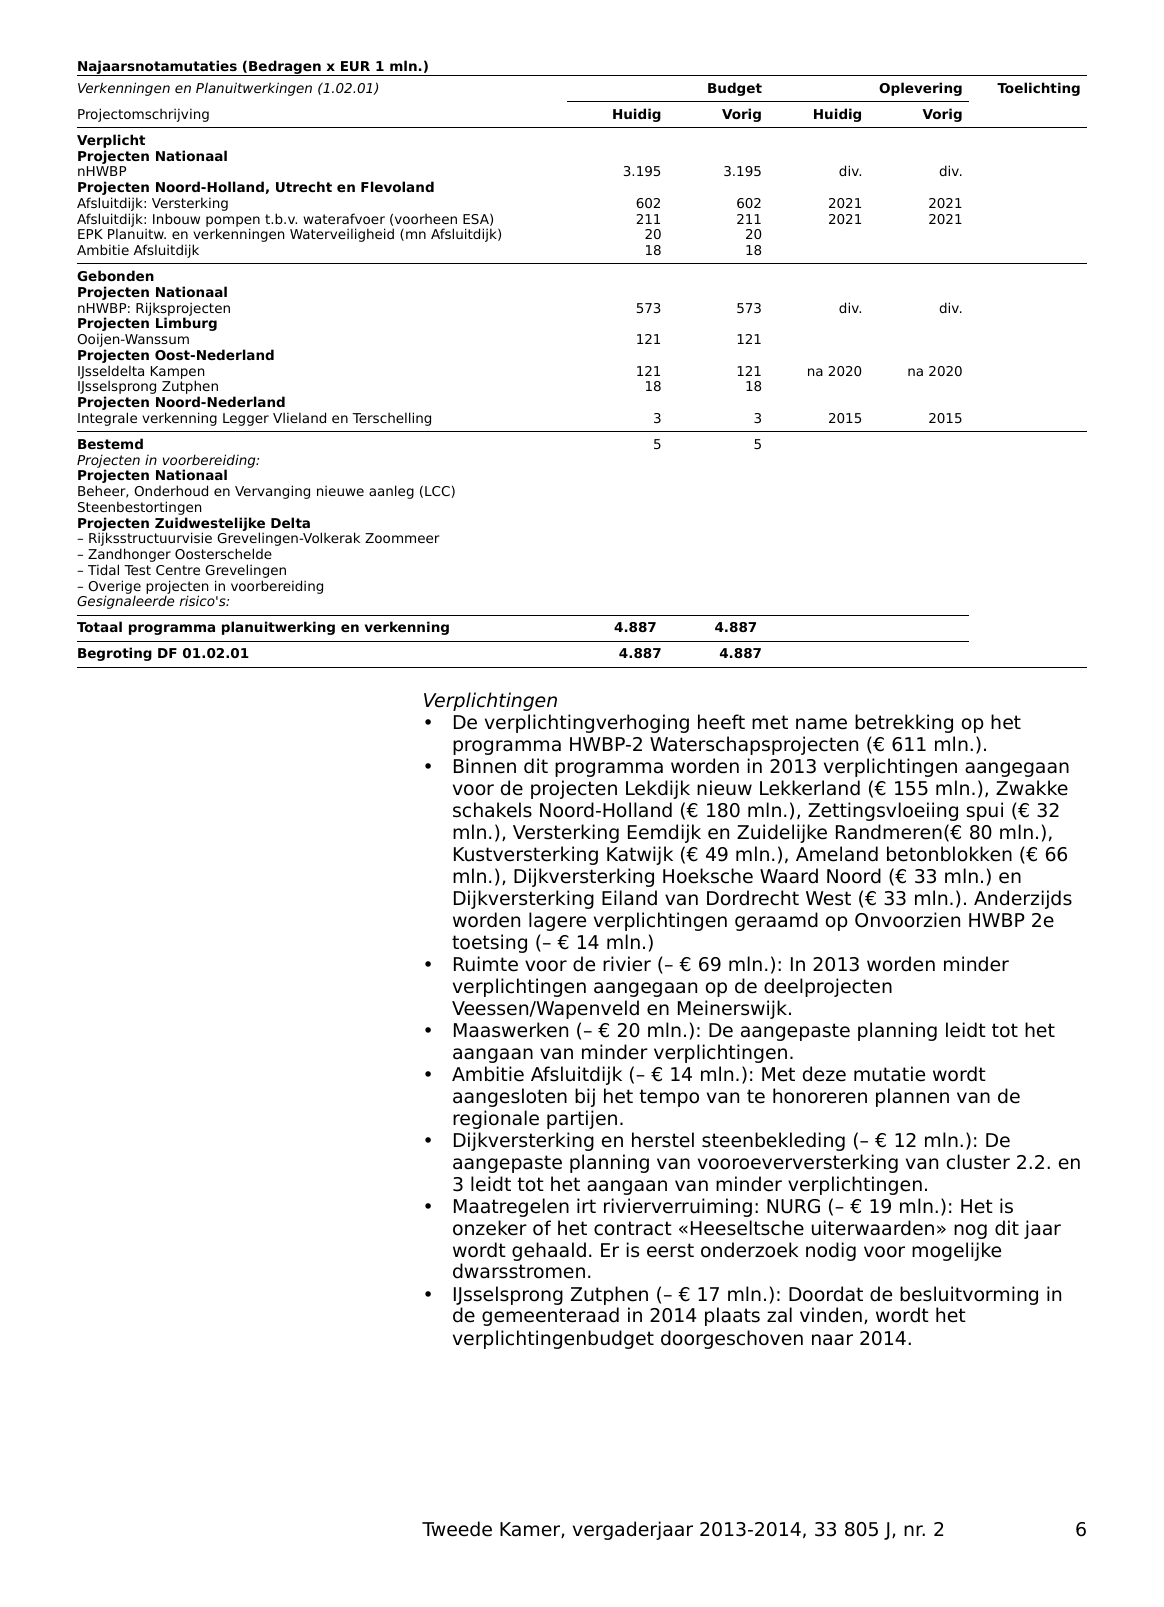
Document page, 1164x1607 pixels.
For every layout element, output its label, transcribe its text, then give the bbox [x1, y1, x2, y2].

table_cell [768, 468, 868, 484]
table_cell [868, 515, 968, 531]
table_cell [969, 285, 1087, 301]
table_cell [567, 149, 667, 164]
table_cell [667, 515, 768, 531]
table_cell [768, 149, 868, 164]
table_cell [868, 264, 968, 285]
table_cell [969, 563, 1087, 578]
table_cell 2015 [768, 411, 868, 431]
table_cell Projecten Noord-Holland, Utrecht en Flevoland [77, 180, 567, 196]
table_cell [667, 285, 768, 301]
table_cell Afsluitdijk: Versterking [77, 196, 567, 211]
table_cell [567, 395, 667, 411]
table_cell [768, 578, 868, 594]
table_cell 18 [567, 379, 667, 395]
table_cell [768, 285, 868, 301]
table_cell Budget [567, 76, 768, 101]
table_cell nHWBP: Rijksprojecten [77, 301, 567, 316]
table_cell [969, 515, 1087, 531]
table_cell 121 [667, 332, 768, 348]
table_cell [667, 149, 768, 164]
table_cell [868, 594, 968, 614]
table_cell 3.195 [567, 164, 667, 180]
table_cell – Overige projecten in voorbereiding [77, 578, 567, 594]
table_cell Afsluitdijk: Inbouw pompen t.b.v. waterafvoer (voorheen ESA) [77, 211, 567, 227]
table_cell [969, 149, 1087, 164]
text • Binnen dit programma worden in 2013 verplichtingen aangegaan voor de projecten Lekdijk nieuw Lekkerland (€ 155 mln.), Zwakke schakels Noord-Holland (€ 180 mln.), Zettingsvloeiing spui (€ 32 mln.), Versterking Eemdijk en Zuidelijke Randmeren(€ 80 mln.), Kustversterking Katwijk (€ 49 mln.), Ameland betonblokken (€ 66 mln.), Dijkversterking Hoeksche Waard Noord (€ 33 mln.) en Dijkversterking Eiland van Dordrecht West (€ 33 mln.). Anderzijds worden lagere verplichtingen geraamd op Onvoorzien HWBP 2e toetsing (– € 14 mln.) [422, 756, 1087, 954]
table_cell Projecten Zuidwestelijke Delta [77, 515, 567, 531]
table_cell [868, 180, 968, 196]
table_cell Projecten Nationaal [77, 285, 567, 301]
table_cell [567, 500, 667, 515]
table_cell [969, 594, 1087, 614]
table_cell [768, 379, 868, 395]
table_cell Steenbestortingen [77, 500, 567, 515]
table_cell – Tidal Test Centre Grevelingen [77, 563, 567, 578]
table_cell 2021 [768, 196, 868, 211]
table_cell [768, 243, 868, 263]
table_cell nHWBP [77, 164, 567, 180]
table_cell Totaal programma planuitwerking en verkenning [77, 616, 567, 641]
table_cell 2021 [868, 196, 968, 211]
table_cell 573 [567, 301, 667, 316]
table_cell [868, 642, 968, 667]
table_cell IJsseldelta Kampen [77, 364, 567, 379]
table_cell EPK Planuitw. en verkenningen Waterveiligheid (mn Afsluitdijk) [77, 227, 567, 243]
table_cell Bestemd [77, 432, 567, 452]
table_cell 3 [567, 411, 667, 431]
table_cell [567, 453, 667, 468]
table_cell [567, 180, 667, 196]
table_cell [567, 547, 667, 563]
table_cell 20 [567, 227, 667, 243]
table_cell [868, 547, 968, 563]
table_cell [768, 264, 868, 285]
table_cell Huidig [768, 102, 868, 127]
table_cell [868, 243, 968, 263]
table_cell [969, 395, 1087, 411]
table_cell 211 [667, 211, 768, 227]
table_cell [768, 515, 868, 531]
table_cell 121 [667, 364, 768, 379]
table_cell Begroting DF 01.02.01 [77, 642, 567, 667]
table_cell [667, 395, 768, 411]
table_cell [868, 285, 968, 301]
table_cell 602 [667, 196, 768, 211]
table_cell [768, 642, 868, 667]
table_cell [969, 196, 1087, 211]
table_cell [868, 348, 968, 363]
table_cell [768, 594, 868, 614]
table_cell na 2020 [768, 364, 868, 379]
table_cell [667, 547, 768, 563]
table_cell [768, 332, 868, 348]
table_cell [768, 395, 868, 411]
table_cell [768, 453, 868, 468]
table_cell [768, 563, 868, 578]
table_cell [868, 563, 968, 578]
table_cell 2021 [768, 211, 868, 227]
table_cell [868, 379, 968, 395]
text • Ruimte voor de rivier (– € 69 mln.): In 2013 worden minder verplichtingen aangegaan op de deelprojecten Veessen/Wapenveld en Meinerswijk. [422, 954, 1087, 1020]
table_cell [868, 616, 968, 641]
table_cell [969, 432, 1087, 452]
table_cell [768, 484, 868, 500]
table_cell Verkenningen en Planuitwerkingen (1.02.01) [77, 76, 567, 101]
table_cell [667, 563, 768, 578]
table_cell [969, 332, 1087, 348]
table_cell [969, 243, 1087, 263]
table_cell [667, 128, 768, 148]
table_cell Projecten Noord-Nederland [77, 395, 567, 411]
table_cell Gesignaleerde risico's: [77, 594, 567, 614]
table_cell Projecten Limburg [77, 316, 567, 332]
table_cell [969, 364, 1087, 379]
table_cell 602 [567, 196, 667, 211]
table_cell [868, 432, 968, 452]
table_cell div. [768, 164, 868, 180]
table_cell [969, 180, 1087, 196]
table_cell [969, 227, 1087, 243]
table_cell [969, 316, 1087, 332]
table_cell 2021 [868, 211, 968, 227]
table_cell 18 [667, 379, 768, 395]
table_cell [868, 316, 968, 332]
table_cell Ooijen-Wanssum [77, 332, 567, 348]
table_cell [567, 578, 667, 594]
table_cell [969, 264, 1087, 285]
text • Maaswerken (– € 20 mln.): De aangepaste planning leidt tot het aangaan van minder verplichtingen. [422, 1020, 1087, 1064]
table_cell na 2020 [868, 364, 968, 379]
table_cell 3.195 [667, 164, 768, 180]
table_cell Verplicht [77, 128, 567, 148]
table_cell Integrale verkenning Legger Vlieland en Terschelling [77, 411, 567, 431]
table_cell [768, 432, 868, 452]
table_cell [768, 128, 868, 148]
table_cell 4.887 [567, 642, 667, 667]
table_cell [567, 285, 667, 301]
table_cell 20 [667, 227, 768, 243]
table_cell [667, 578, 768, 594]
table_cell [667, 453, 768, 468]
table_cell [768, 616, 868, 641]
table_cell [868, 531, 968, 547]
table_cell [969, 578, 1087, 594]
table_cell 121 [567, 364, 667, 379]
table_cell div. [868, 301, 968, 316]
table_cell [667, 468, 768, 484]
table_cell [768, 500, 868, 515]
table_cell [567, 264, 667, 285]
table_cell [868, 149, 968, 164]
table_cell 121 [567, 332, 667, 348]
table_cell [969, 348, 1087, 363]
table_cell [667, 531, 768, 547]
table_cell [768, 227, 868, 243]
table_cell [868, 227, 968, 243]
table_cell [868, 468, 968, 484]
table_cell [969, 453, 1087, 468]
table_cell [567, 515, 667, 531]
table_cell div. [768, 301, 868, 316]
table_cell [969, 128, 1087, 148]
table_cell 3 [667, 411, 768, 431]
table_cell Huidig [567, 102, 667, 127]
table_cell [567, 316, 667, 332]
table_cell Ambitie Afsluitdijk [77, 243, 567, 263]
table_cell 5 [667, 432, 768, 452]
table_cell [667, 180, 768, 196]
table_cell [969, 411, 1087, 431]
table_cell div. [868, 164, 968, 180]
table_cell [768, 348, 868, 363]
table_cell [969, 641, 1087, 667]
table_cell [969, 468, 1087, 484]
table_cell [567, 563, 667, 578]
table_cell 5 [567, 432, 667, 452]
text • IJsselsprong Zutphen (– € 17 mln.): Doordat de besluitvorming in de gemeenteraad in 2014 plaats zal vinden, wordt het verplichtingenbudget doorgeschoven naar 2014. [422, 1283, 1087, 1349]
table_cell 211 [567, 211, 667, 227]
table_header Najaarsnotamutaties (Bedragen x EUR 1 mln.) [77, 59, 1087, 75]
table_cell [567, 348, 667, 363]
table_cell – Zandhonger Oosterschelde [77, 547, 567, 563]
table_cell Projecten Oost-Nederland [77, 348, 567, 363]
table_cell [567, 594, 667, 614]
table_cell [868, 453, 968, 468]
table_cell [969, 615, 1087, 641]
table_cell 4.887 [667, 616, 768, 641]
table_cell [768, 531, 868, 547]
table_cell [969, 379, 1087, 395]
table_cell IJsselsprong Zutphen [77, 379, 567, 395]
table_cell [667, 348, 768, 363]
table_cell 18 [567, 243, 667, 263]
table_cell [969, 500, 1087, 515]
table_cell [969, 484, 1087, 500]
table_cell [567, 531, 667, 547]
table_cell Projecten Nationaal [77, 149, 567, 164]
table_cell Projecten Nationaal [77, 468, 567, 484]
text • Maatregelen irt rivierverruiming: NURG (– € 19 mln.): Het is onzeker of het contract «Heeseltsche uiterwaarden» nog dit jaar wordt gehaald. Er is eerst onderzoek nodig voor mogelijke dwarsstromen. [422, 1196, 1087, 1283]
table_cell [667, 484, 768, 500]
table_cell [969, 547, 1087, 563]
table_cell [969, 531, 1087, 547]
table_cell [969, 164, 1087, 180]
table_cell [667, 594, 768, 614]
table_cell Gebonden [77, 264, 567, 285]
table_cell [969, 211, 1087, 227]
table_cell [868, 332, 968, 348]
subtitle Verplichtingen [422, 690, 1087, 712]
table_cell Vorig [868, 102, 968, 127]
table_cell [868, 578, 968, 594]
table_cell [567, 484, 667, 500]
table_cell [868, 128, 968, 148]
table_cell [868, 484, 968, 500]
table_cell [969, 101, 1087, 127]
table_cell [868, 500, 968, 515]
table_cell [667, 316, 768, 332]
table_cell [868, 395, 968, 411]
table_cell 573 [667, 301, 768, 316]
table_cell 18 [667, 243, 768, 263]
table_cell 4.887 [567, 616, 667, 641]
table_cell [768, 316, 868, 332]
table_cell [969, 301, 1087, 316]
table_cell Toelichting [969, 76, 1087, 101]
table_cell [567, 468, 667, 484]
text • Ambitie Afsluitdijk (– € 14 mln.): Met deze mutatie wordt aangesloten bij het tempo van te honoreren plannen van de regionale partijen. [422, 1064, 1087, 1129]
table_cell 4.887 [667, 642, 768, 667]
table_cell [567, 128, 667, 148]
table_cell Beheer, Onderhoud en Vervanging nieuwe aanleg (LCC) [77, 484, 567, 500]
table_cell [667, 264, 768, 285]
table_cell [768, 547, 868, 563]
table_cell – Rijksstructuurvisie Grevelingen-Volkerak Zoommeer [77, 531, 567, 547]
table_cell Projectomschrijving [77, 101, 567, 127]
table_cell [667, 500, 768, 515]
text • De verplichtingverhoging heeft met name betrekking op het programma HWBP-2 Waterschapsprojecten (€ 611 mln.). [422, 712, 1087, 756]
text • Dijkversterking en herstel steenbekleding (– € 12 mln.): De aangepaste planning van vooroeverversterking van cluster 2.2. en 3 leidt tot het aangaan van minder verplichtingen. [422, 1129, 1087, 1196]
table_cell Projecten in voorbereiding: [77, 453, 567, 468]
table_cell 2015 [868, 411, 968, 431]
table_cell [768, 180, 868, 196]
table_cell Oplevering [768, 76, 968, 101]
table_cell Vorig [667, 102, 768, 127]
